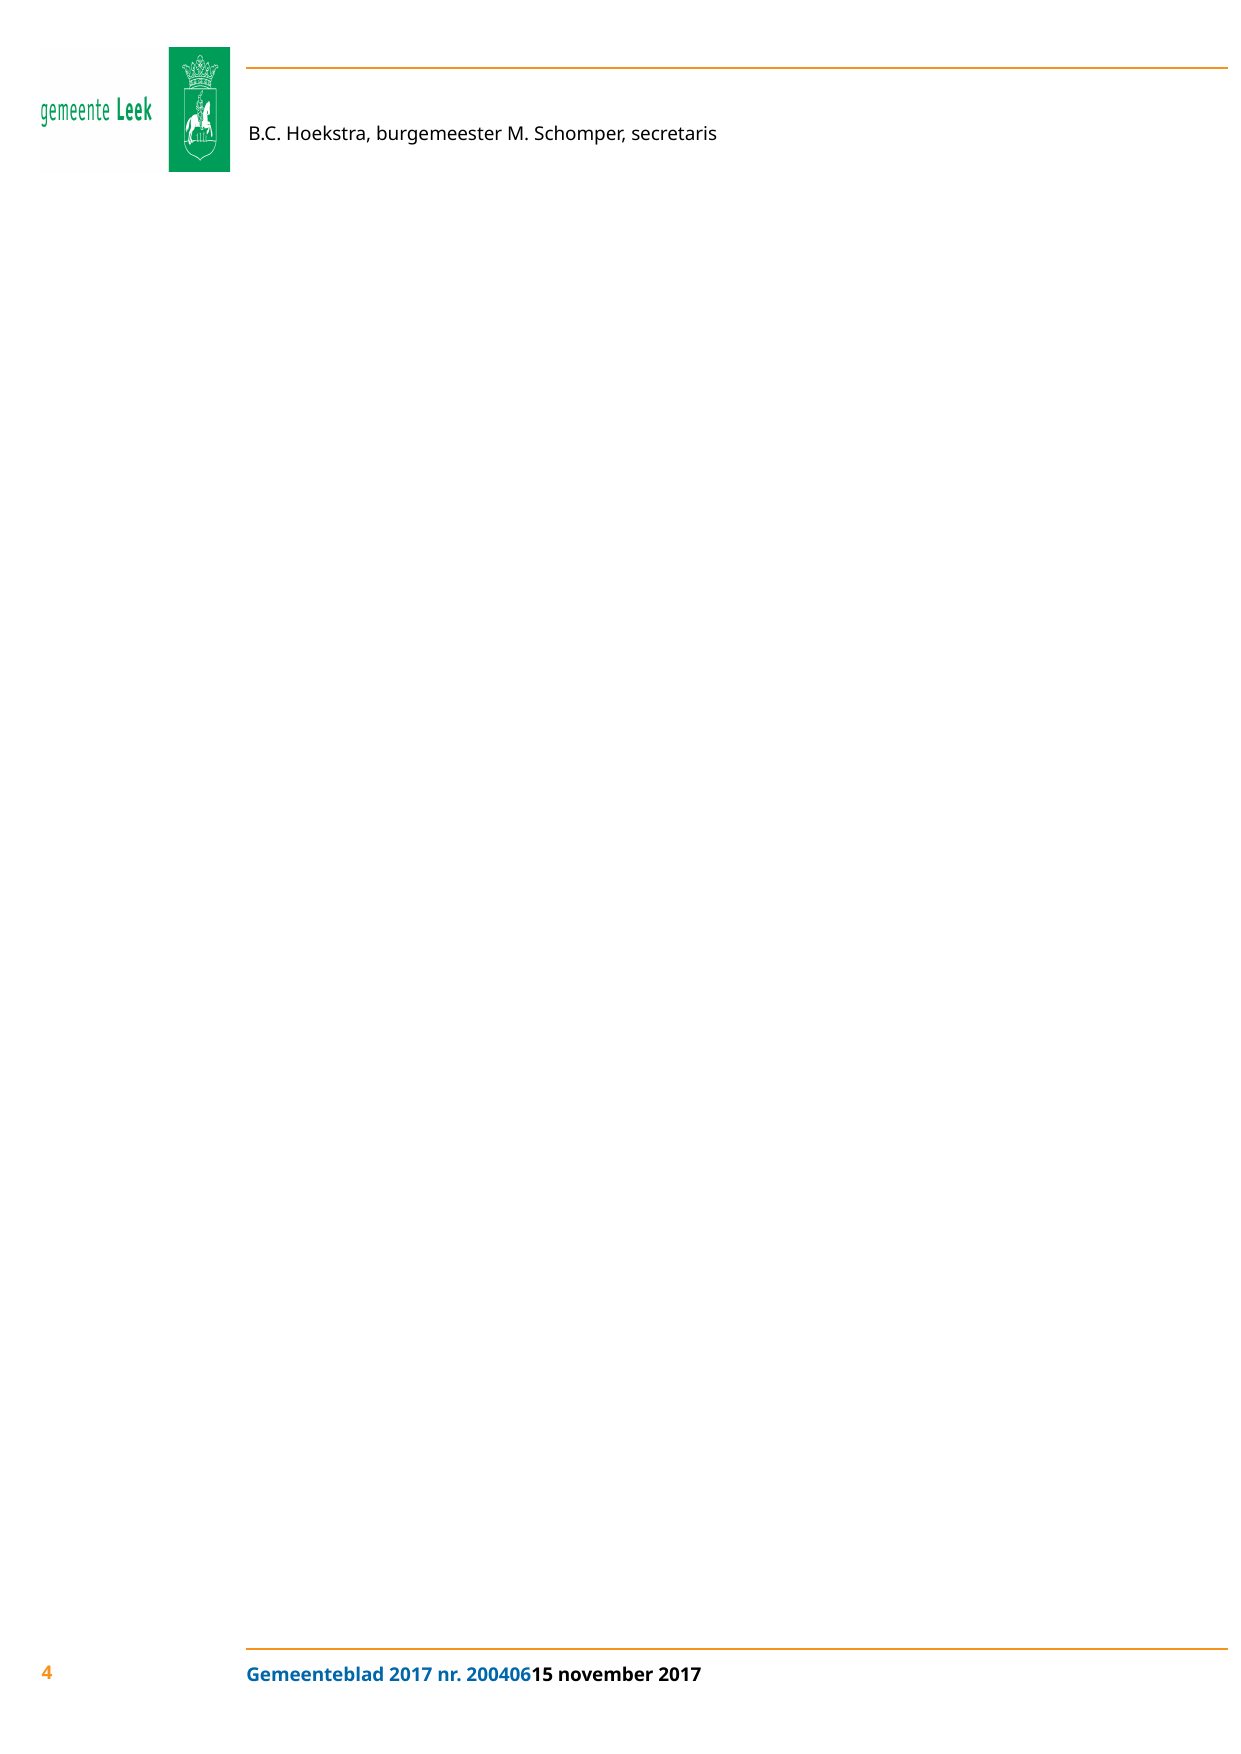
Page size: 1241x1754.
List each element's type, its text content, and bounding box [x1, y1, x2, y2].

text B.C. Hoekstra, burgemeester M. Schomper, secretaris [248, 121, 1152, 146]
picture [41, 47, 231, 172]
